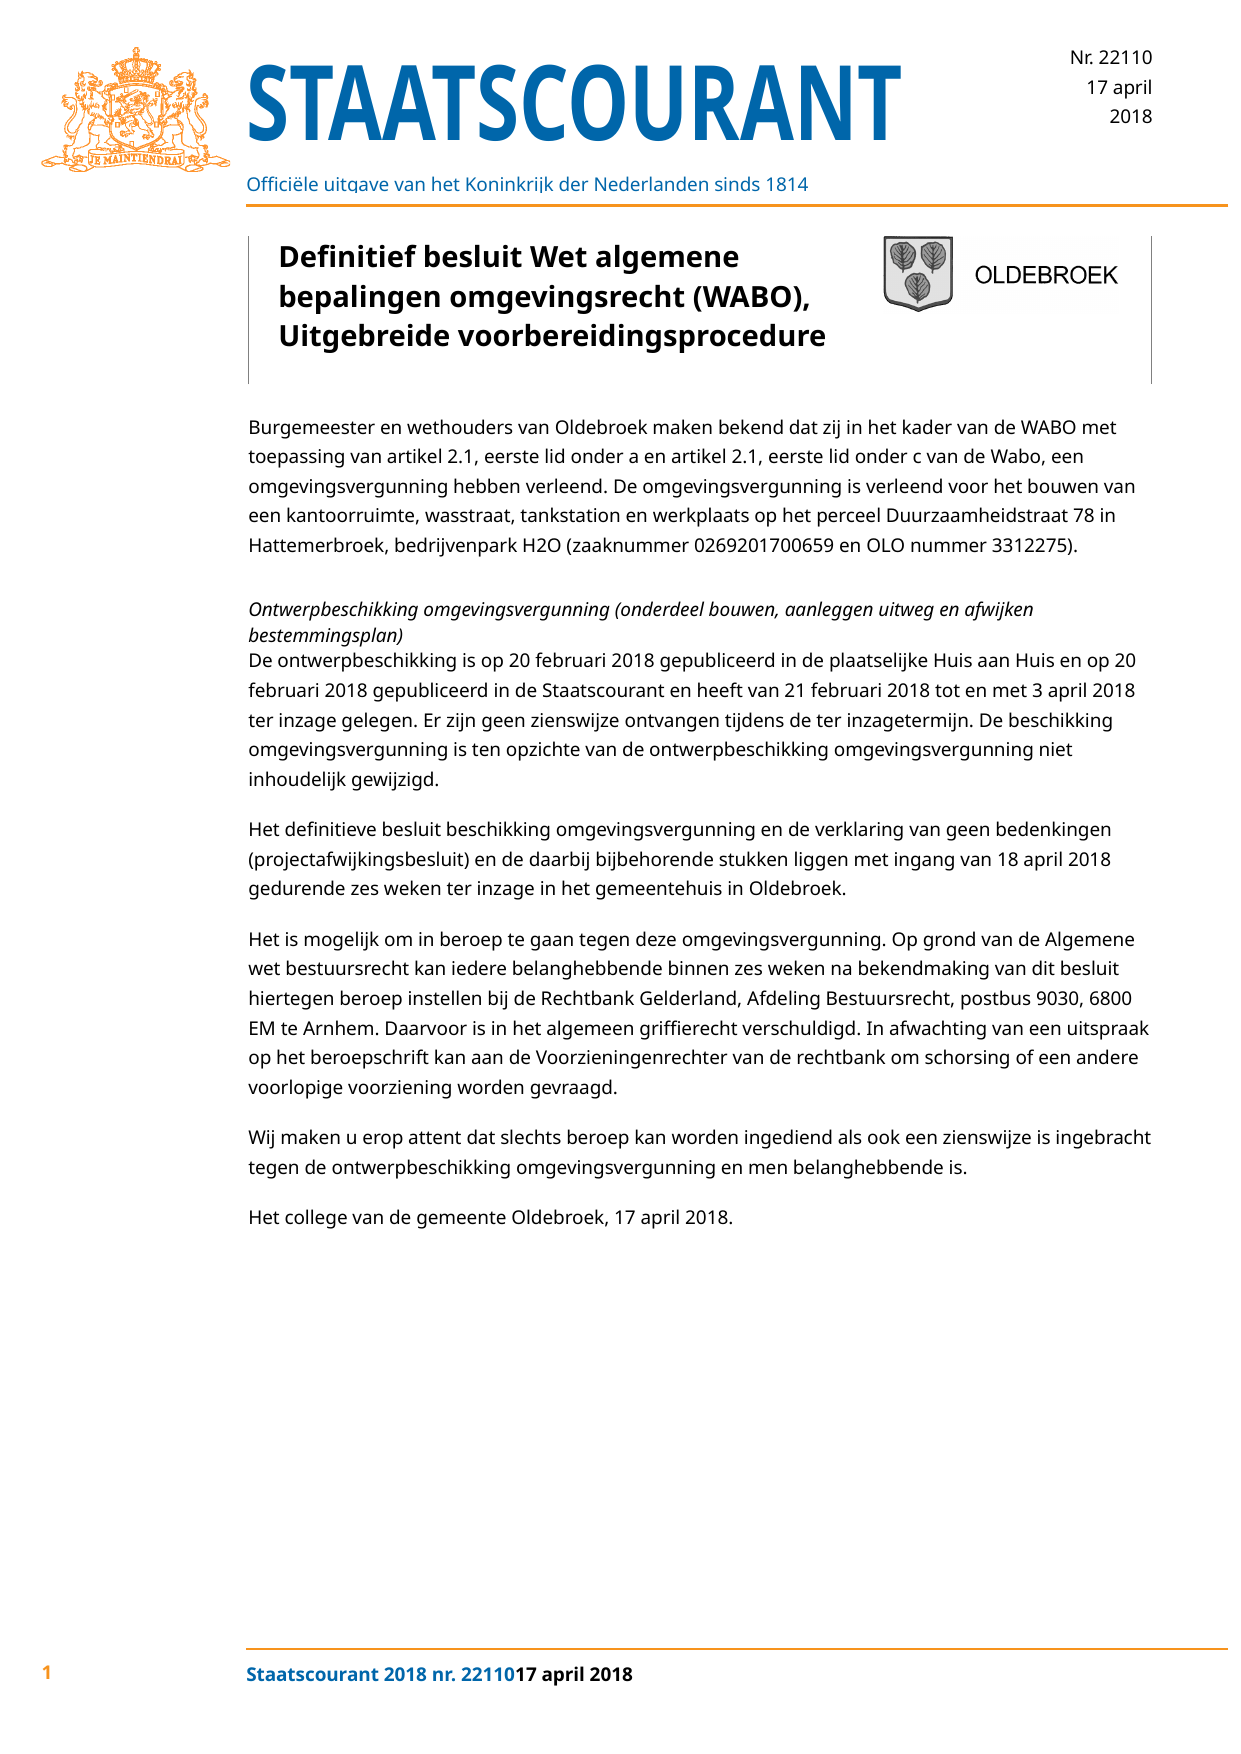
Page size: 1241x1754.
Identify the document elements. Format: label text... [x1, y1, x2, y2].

text Het college van de gemeente Oldebroek, 17 april 2018. [248, 1204, 1152, 1230]
table_header Definitief besluit Wet algemene bepalingen omgevingsrecht (WABO), Uitgebreide voorbereidingsprocedure [249, 236, 850, 384]
text Het is mogelijk om in beroep te gaan tegen deze omgevingsvergunning. Op grond van de Algemene wet bestuursrecht kan iedere belanghebbende binnen zes weken na bekendmaking van dit besluit hiertegen beroep instellen bij de Rechtbank Gelderland, Afdeling Bestuursrecht, postbus 9030, 6800 EM te Arnhem. Daarvoor is in het algemeen griffierecht verschuldigd. In afwachting van een uitspraak op het beroepschrift kan aan de Voorzieningenrechter van de rechtbank om schorsing of een andere voorlopige voorziening worden gevraagd. [248, 926, 1152, 1100]
picture [41, 47, 231, 172]
text Ontwerpbeschikking omgevingsvergunning (onderdeel bouwen, aanleggen uitweg en afwijken bestemmingsplan) [248, 596, 1152, 648]
text Burgemeester en wethouders van Oldebroek maken bekend dat zij in het kader van de WABO met toepassing van artikel 2.1, eerste lid onder a en artikel 2.1, eerste lid onder c van de Wabo, een omgevingsvergunning hebben verleend. De omgevingsvergunning is verleend voor het bouwen van een kantoorruimte, wasstraat, tankstation en werkplaats op het perceel Duurzaamheidstraat 78 in Hattemerbroek, bedrijvenpark H2O (zaaknummer 0269201700659 en OLO nummer 3312275). [248, 414, 1152, 558]
table_header [850, 236, 1151, 384]
picture [882, 236, 1119, 314]
text Het definitieve besluit beschikking omgevingsvergunning en de verklaring van geen bedenkingen (projectafwijkingsbesluit) en de daarbij bijbehorende stukken liggen met ingang van 18 april 2018 gedurende zes weken ter inzage in het gemeentehuis in Oldebroek. [248, 816, 1152, 901]
text Wij maken u erop attent dat slechts beroep kan worden ingediend als ook een zienswijze is ingebracht tegen de ontwerpbeschikking omgevingsvergunning en men belanghebbende is. [248, 1124, 1152, 1180]
text De ontwerpbeschikking is op 20 februari 2018 gepubliceerd in de plaatselijke Huis aan Huis en op 20 februari 2018 gepubliceerd in de Staatscourant en heeft van 21 februari 2018 tot en met 3 april 2018 ter inzage gelegen. Er zijn geen zienswijze ontvangen tijdens de ter inzagetermijn. De beschikking omgevingsvergunning is ten opzichte van de ontwerpbeschikking omgevingsvergunning niet inhoudelijk gewijzigd. [248, 648, 1152, 792]
